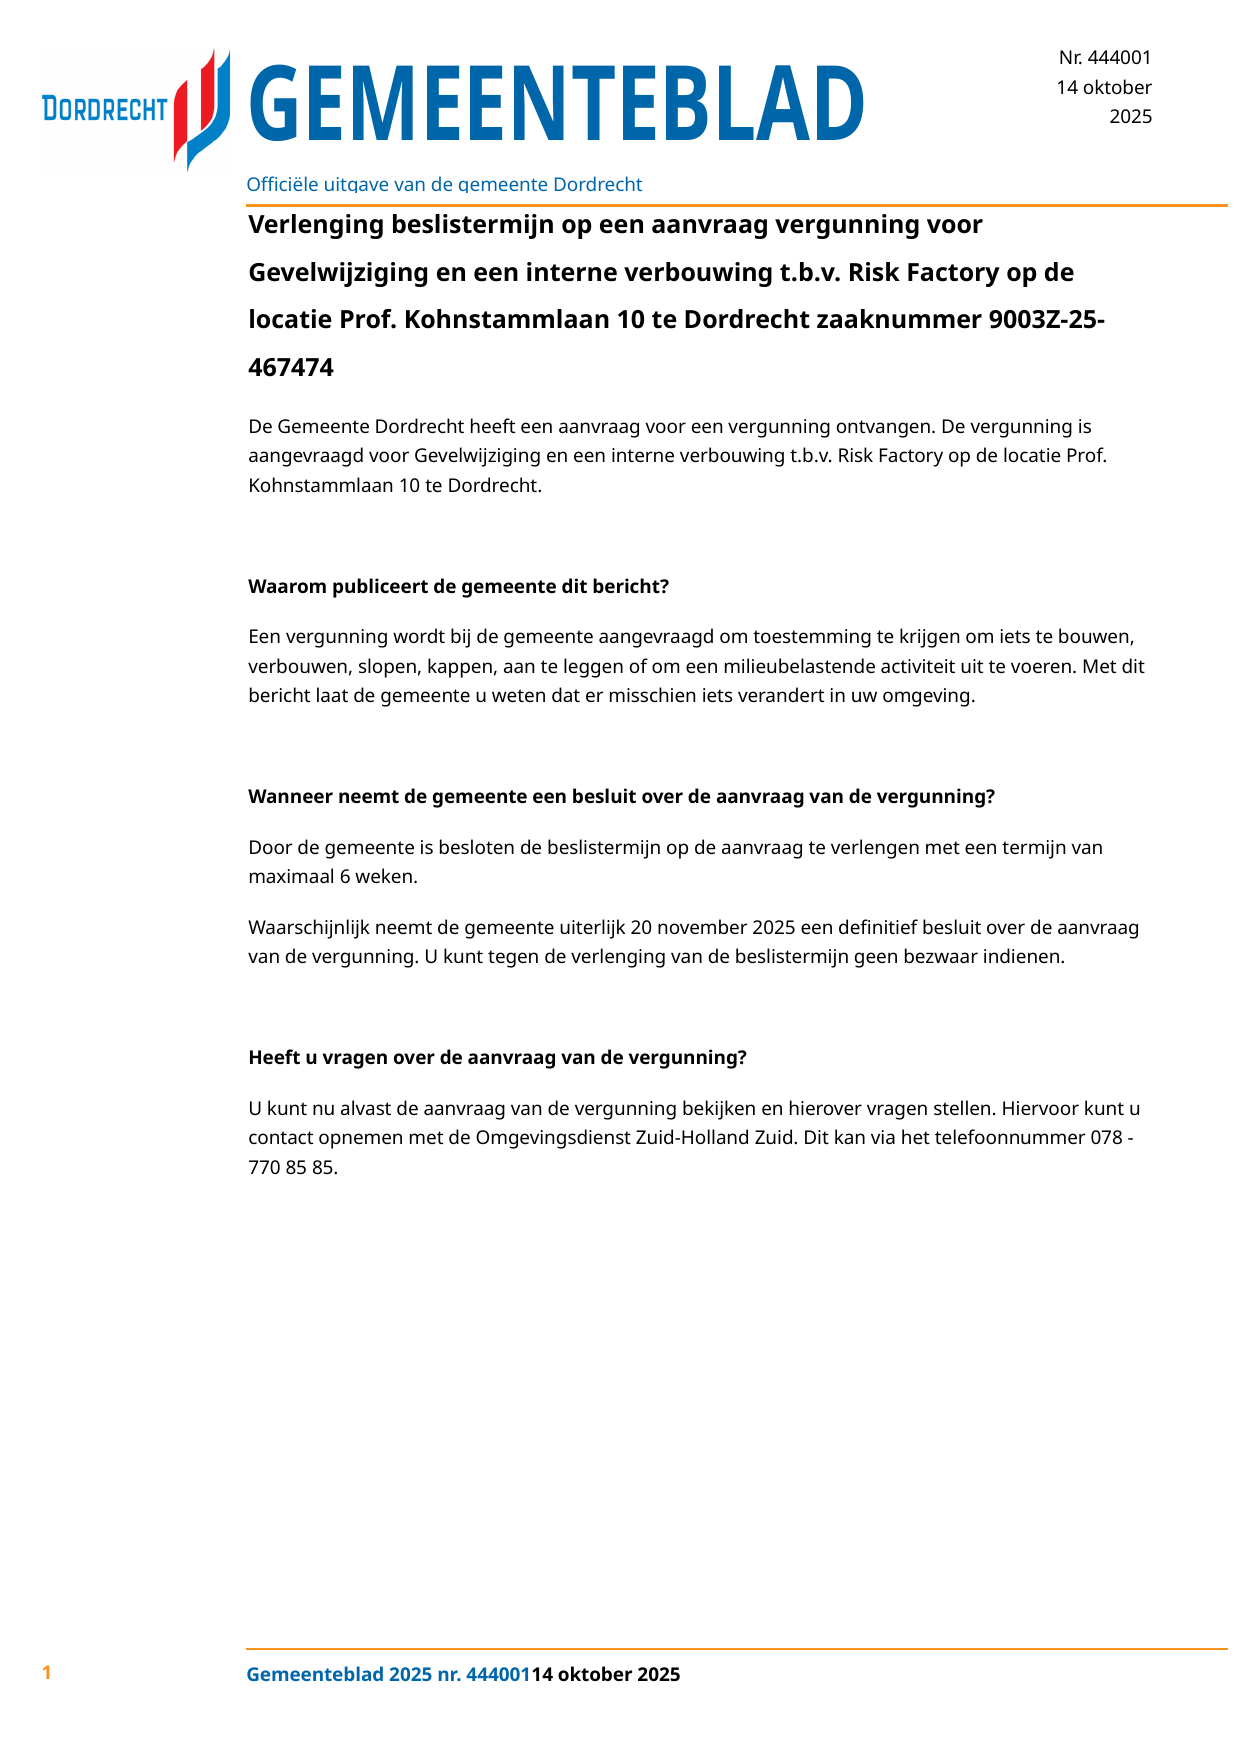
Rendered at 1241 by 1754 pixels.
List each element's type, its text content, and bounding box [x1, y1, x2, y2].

text Heeft u vragen over de aanvraag van de vergunning? [248, 1044, 1152, 1070]
picture [41, 47, 231, 172]
text Verlenging beslistermijn op een aanvraag vergunning voor Gevelwijziging en een interne verbouwing t.b.v. Risk Factory op de locatie Prof. Kohnstammlaan 10 te Dordrecht zaaknummer 9003Z-25-467474 [248, 207, 1152, 384]
text Een vergunning wordt bij de gemeente aangevraagd om toestemming te krijgen om iets te bouwen, verbouwen, slopen, kappen, aan te leggen of om een milieubelastende activiteit uit te voeren. Met dit bericht laat de gemeente u weten dat er misschien iets verandert in uw omgeving. [248, 623, 1152, 708]
text Waarom publiceert de gemeente dit bericht? [248, 573, 1152, 599]
text Waarschijnlijk neemt de gemeente uiterlijk 20 november 2025 een definitief besluit over de aanvraag van de vergunning. U kunt tegen de verlenging van de beslistermijn geen bezwaar indienen. [248, 914, 1152, 969]
text De Gemeente Dordrecht heeft een aanvraag voor een vergunning ontvangen. De vergunning is aangevraagd voor Gevelwijziging en een interne verbouwing t.b.v. Risk Factory op de locatie Prof. Kohnstammlaan 10 te Dordrecht. [248, 413, 1152, 498]
text Wanneer neemt de gemeente een besluit over de aanvraag van de vergunning? [248, 783, 1152, 809]
text Door de gemeente is besloten de beslistermijn op de aanvraag te verlengen met een termijn van maximaal 6 weken. [248, 834, 1152, 889]
text U kunt nu alvast de aanvraag van de vergunning bekijken en hierover vragen stellen. Hiervoor kunt u contact opnemen met de Omgevingsdienst Zuid-Holland Zuid. Dit kan via het telefoonnummer 078 - 770 85 85. [248, 1095, 1152, 1180]
